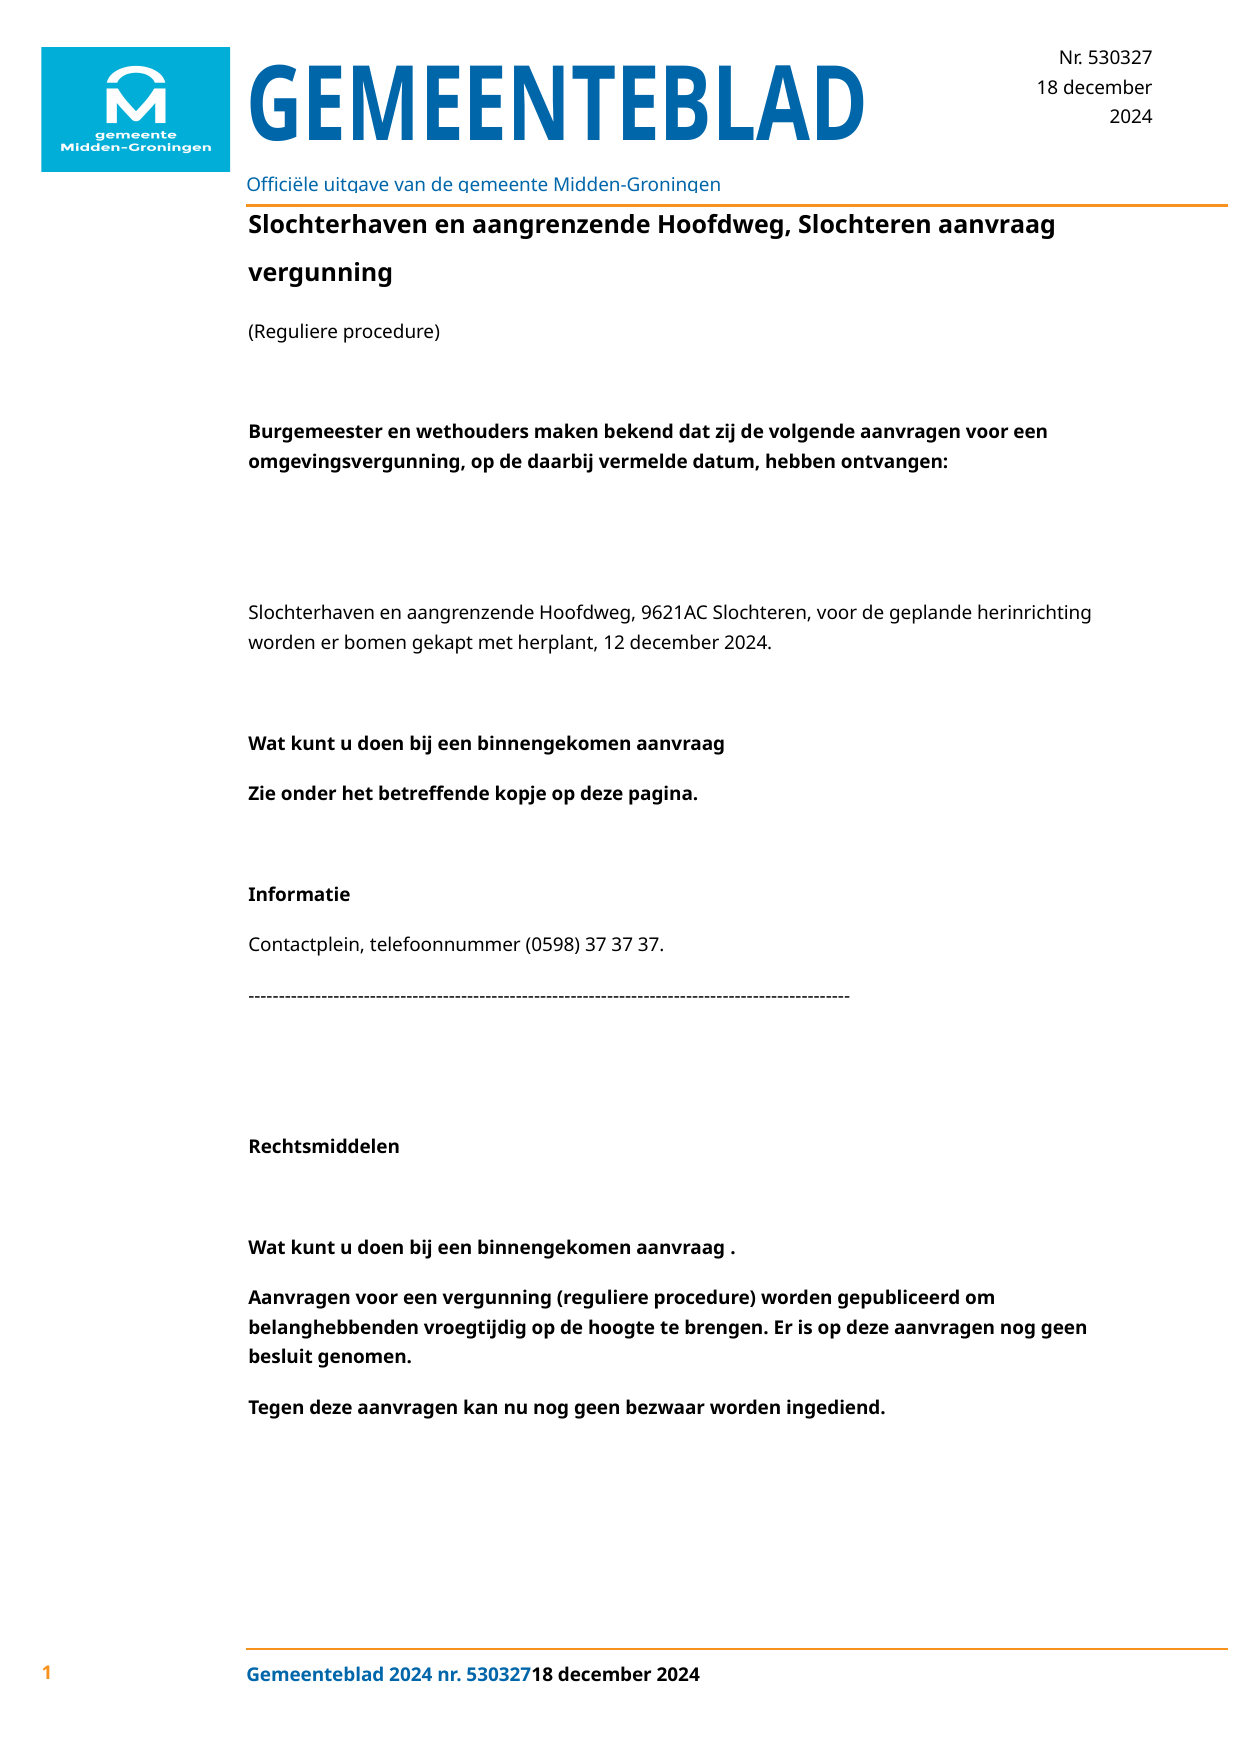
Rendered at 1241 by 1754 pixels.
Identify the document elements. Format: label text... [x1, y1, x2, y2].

text Slochterhaven en aangrenzende Hoofdweg, 9621AC Slochteren, voor de geplande herinrichting worden er bomen gekapt met herplant, 12 december 2024. [248, 599, 1152, 655]
text (Reguliere procedure) [248, 318, 1152, 344]
picture [108, 66, 164, 82]
text Slochterhaven en aangrenzende Hoofdweg, Slochteren aanvraag vergunning [248, 207, 1152, 288]
text Wat kunt u doen bij een binnengekomen aanvraag [248, 730, 1152, 756]
picture [107, 89, 165, 122]
picture [184, 146, 190, 153]
text Wat kunt u doen bij een binnengekomen aanvraag . [248, 1234, 1152, 1260]
text Aanvragen voor een vergunning (reguliere procedure) worden gepubliceerd om belanghebbenden vroegtijdig op de hoogte te brengen. Er is op deze aanvragen nog geen besluit genomen. [248, 1284, 1152, 1369]
text Tegen deze aanvragen kan nu nog geen bezwaar worden ingediend. [248, 1394, 1152, 1420]
text Burgemeester en wethouders maken bekend dat zij de volgende aanvragen voor een omgevingsvergunning, op de daarbij vermelde datum, hebben ontvangen: [248, 419, 1152, 474]
text Contactplein, telefoonnummer (0598) 37 37 37. [248, 932, 1152, 957]
text Informatie [248, 881, 1152, 907]
text Rechtsmiddelen [248, 1133, 1152, 1159]
text Zie onder het betreffende kopje op deze pagina. [248, 780, 1152, 806]
text --------------------------------------------------------------------------------------------------- [248, 982, 1152, 1008]
